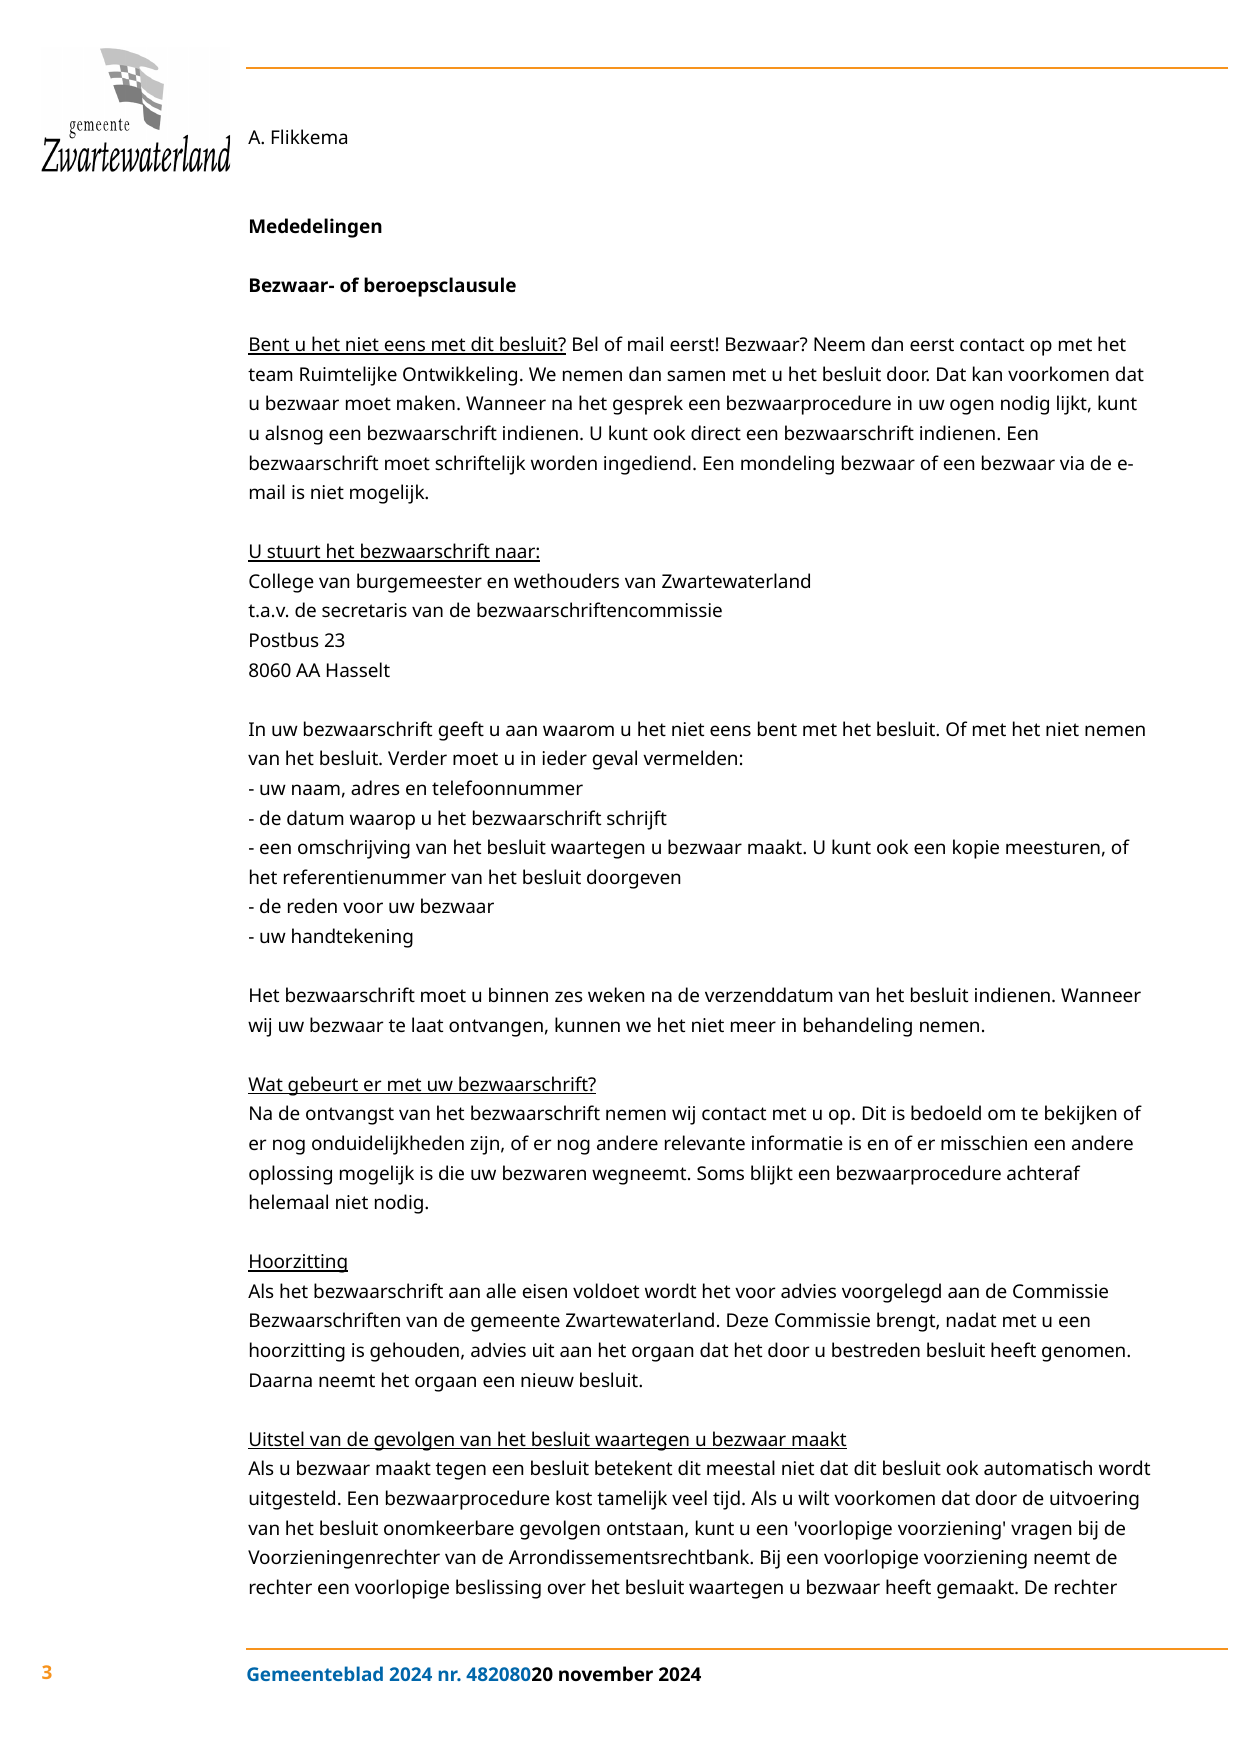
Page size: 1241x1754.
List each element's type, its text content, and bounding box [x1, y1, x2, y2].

text Als het bezwaarschrift aan alle eisen voldoet wordt het voor advies voorgelegd aan de Commissie Bezwaarschriften van de gemeente Zwartewaterland. Deze Commissie brengt, nadat met u een hoorzitting is gehouden, advies uit aan het orgaan dat het door u bestreden besluit heeft genomen. Daarna neemt het orgaan een nieuw besluit. [248, 1278, 1152, 1393]
text Na de ontvangst van het bezwaarschrift nemen wij contact met u op. Dit is bedoeld om te bekijken of er nog onduidelijkheden zijn, of er nog andere relevante informatie is en of er misschien een andere oplossing mogelijk is die uw bezwaren wegneemt. Soms blijkt een bezwaarprocedure achteraf helemaal niet nodig. [248, 1101, 1152, 1215]
text - uw naam, adres en telefoonnummer [248, 775, 1152, 801]
text Mededelingen [248, 213, 1152, 239]
text College van burgemeester en wethouders van Zwartewaterland [248, 568, 1152, 594]
text - de reden voor uw bezwaar [248, 893, 1152, 919]
text Postbus 23 [248, 627, 1152, 653]
text U stuurt het bezwaarschrift naar: [248, 538, 1152, 564]
text Bezwaar- of beroepsclausule [248, 272, 1152, 298]
text - de datum waarop u het bezwaarschrift schrijft [248, 805, 1152, 831]
text Hoorzitting [248, 1248, 1152, 1274]
text Bent u het niet eens met dit besluit? Bel of mail eerst! Bezwaar? Neem dan eerst contact op met het team Ruimtelijke Ontwikkeling. We nemen dan samen met u het besluit door. Dat kan voorkomen dat u bezwaar moet maken. Wanneer na het gesprek een bezwaarprocedure in uw ogen nodig lijkt, kunt u alsnog een bezwaarschrift indienen. U kunt ook direct een bezwaarschrift indienen. Een bezwaarschrift moet schriftelijk worden ingediend. Een mondeling bezwaar of een bezwaar via de e-mail is niet mogelijk. [248, 331, 1152, 505]
text t.a.v. de secretaris van de bezwaarschriftencommissie [248, 598, 1152, 623]
text In uw bezwaarschrift geeft u aan waarom u het niet eens bent met het besluit. Of met het niet nemen van het besluit. Verder moet u in ieder geval vermelden: [248, 716, 1152, 771]
text Als u bezwaar maakt tegen een besluit betekent dit meestal niet dat dit besluit ook automatisch wordt uitgesteld. Een bezwaarprocedure kost tamelijk veel tijd. Als u wilt voorkomen dat door de uitvoering van het besluit onomkeerbare gevolgen ontstaan, kunt u een 'voorlopige voorziening' vragen bij de Voorzieningenrechter van de Arrondissementsrechtbank. Bij een voorlopige voorziening neemt de rechter een voorlopige beslissing over het besluit waartegen u bezwaar heeft gemaakt. De rechter [248, 1456, 1152, 1600]
picture [41, 47, 231, 172]
text Uitstel van de gevolgen van het besluit waartegen u bezwaar maakt [248, 1426, 1152, 1452]
text Wat gebeurt er met uw bezwaarschrift? [248, 1071, 1152, 1097]
text - een omschrijving van het besluit waartegen u bezwaar maakt. U kunt ook een kopie meesturen, of het referentienummer van het besluit doorgeven [248, 834, 1152, 890]
text Het bezwaarschrift moet u binnen zes weken na de verzenddatum van het besluit indienen. Wanneer wij uw bezwaar te laat ontvangen, kunnen we het niet meer in behandeling nemen. [248, 982, 1152, 1038]
text A. Flikkema [248, 124, 1152, 150]
text 8060 AA Hasselt [248, 657, 1152, 683]
text - uw handtekening [248, 923, 1152, 949]
